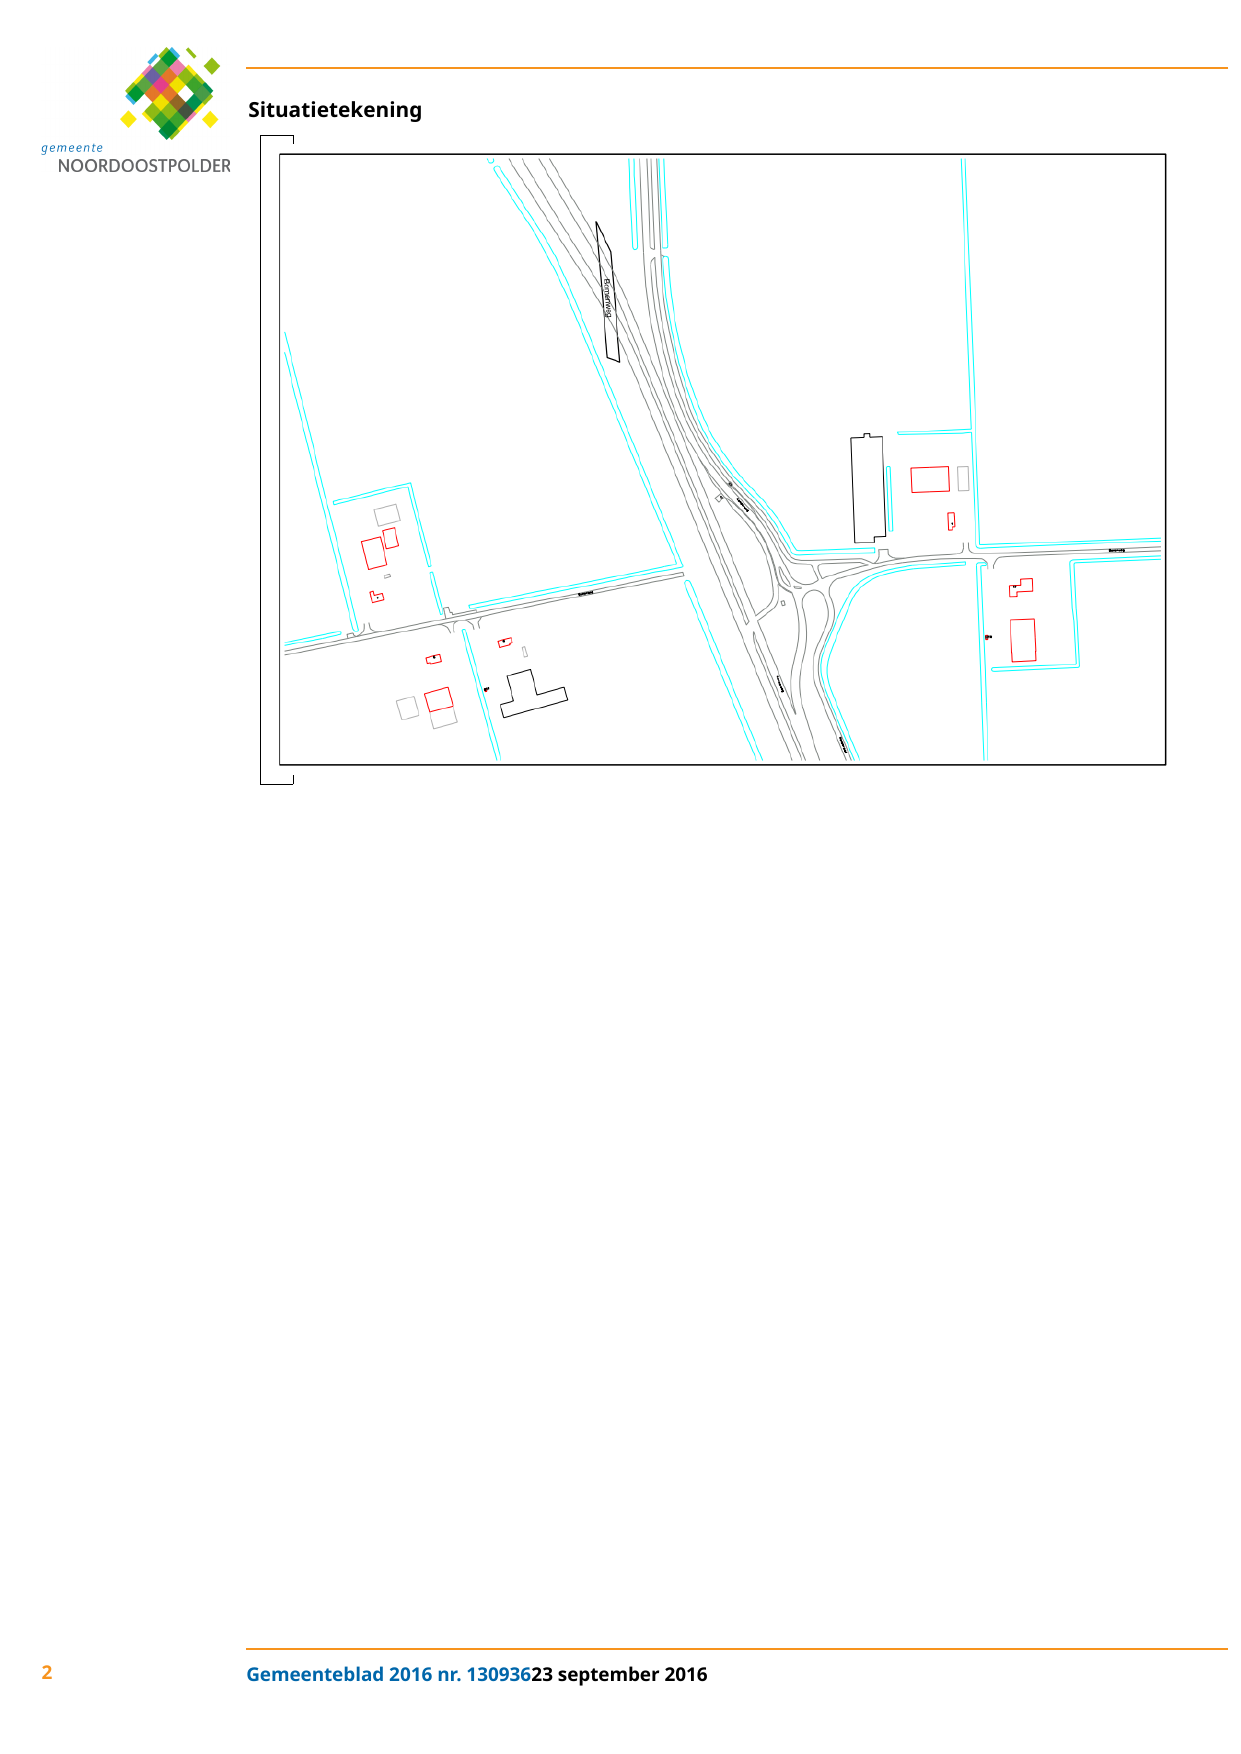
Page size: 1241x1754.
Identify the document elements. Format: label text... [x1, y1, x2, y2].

picture [41, 47, 231, 172]
text Situatietekening [248, 95, 1152, 123]
picture [268, 144, 1173, 775]
